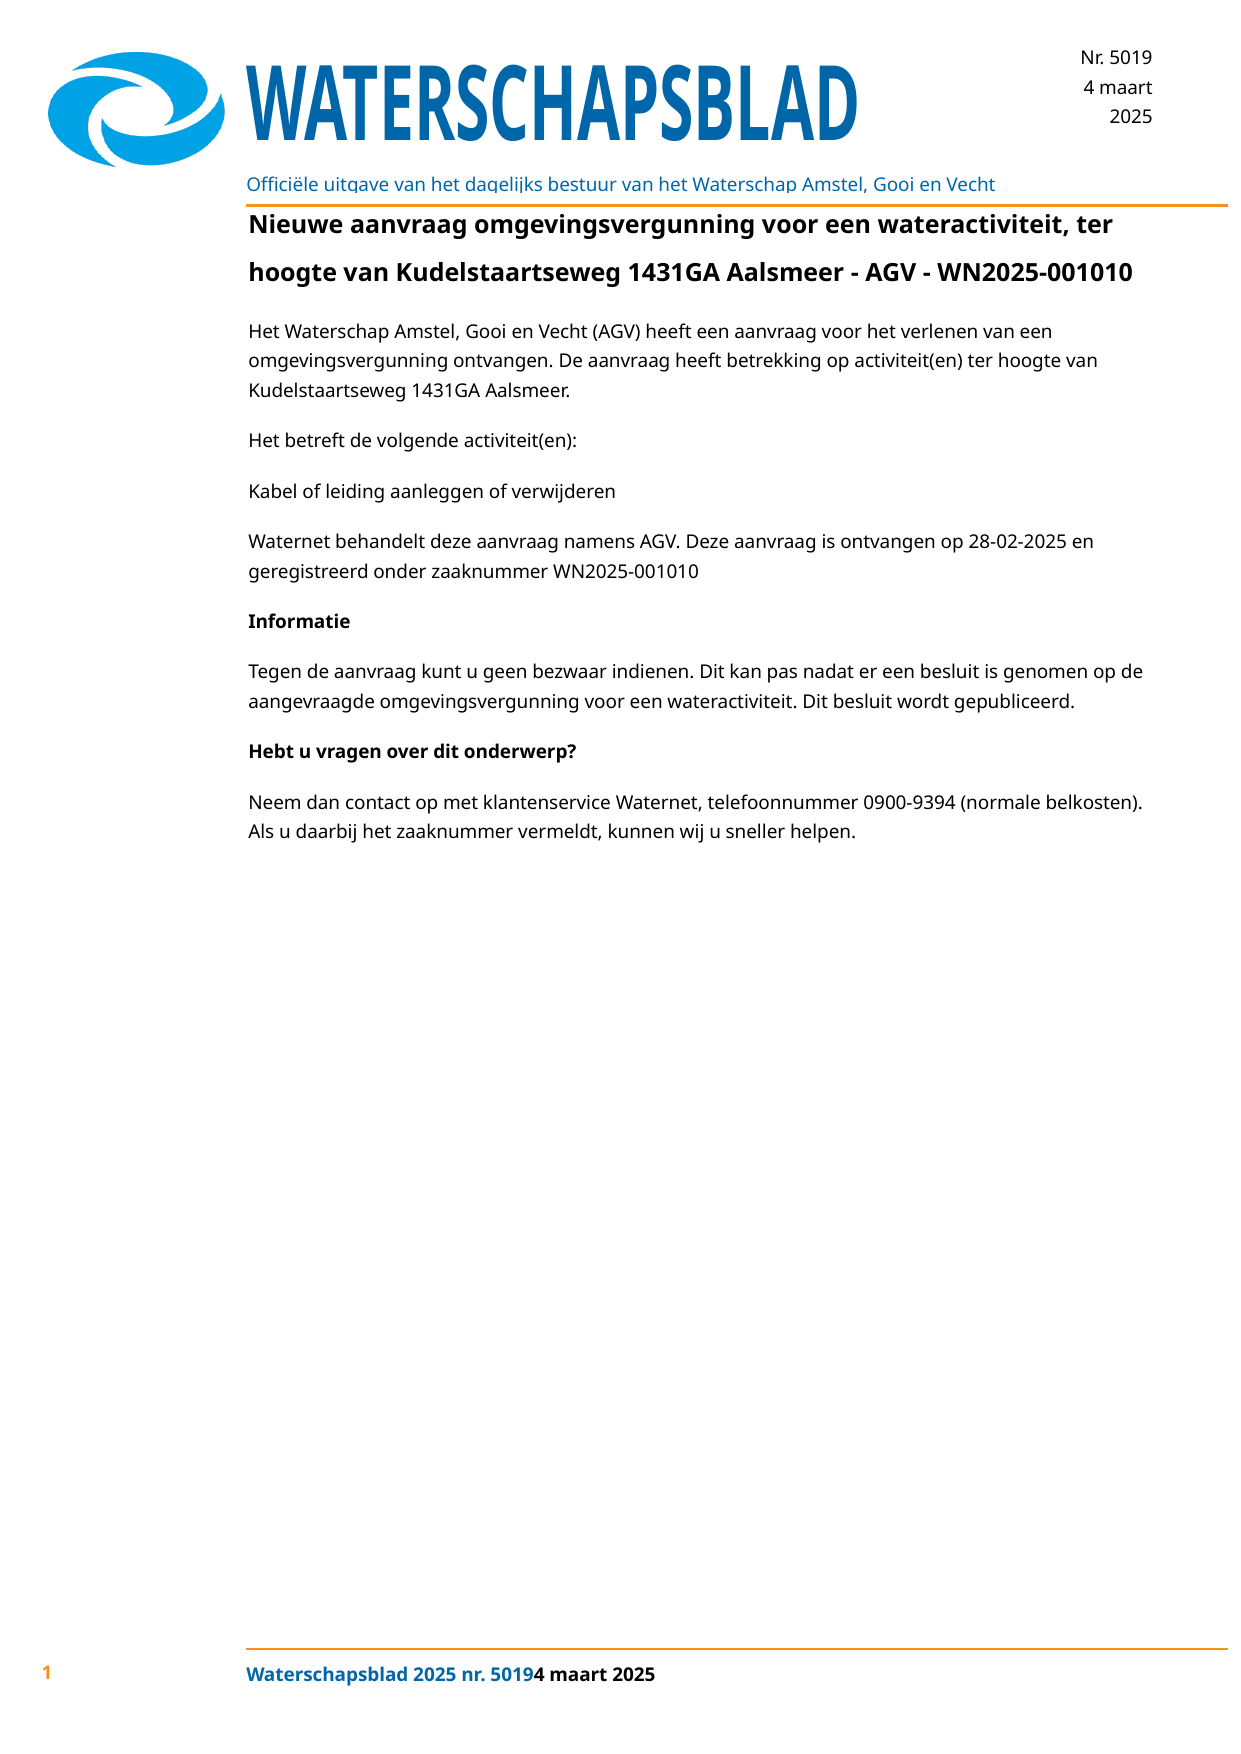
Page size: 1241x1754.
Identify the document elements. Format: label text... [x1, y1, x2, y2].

text Neem dan contact op met klantenservice Waternet, telefoonnummer 0900-9394 (normale belkosten). Als u daarbij het zaaknummer vermeldt, kunnen wij u sneller helpen. [248, 789, 1152, 844]
text Hebt u vragen over dit onderwerp? [248, 739, 1152, 764]
text Het Waterschap Amstel, Gooi en Vecht (AGV) heeft een aanvraag voor het verlenen van een omgevingsvergunning ontvangen. De aanvraag heeft betrekking op activiteit(en) ter hoogte van Kudelstaartseweg 1431GA Aalsmeer. [248, 318, 1152, 403]
picture [41, 47, 231, 172]
text Kabel of leiding aanleggen of verwijderen [248, 478, 1152, 504]
text Het betreft de volgende activiteit(en): [248, 427, 1152, 453]
text Waternet behandelt deze aanvraag namens AGV. Deze aanvraag is ontvangen op 28-02-2025 en geregistreerd onder zaaknummer WN2025-001010 [248, 528, 1152, 584]
text Tegen de aanvraag kunt u geen bezwaar indienen. Dit kan pas nadat er een besluit is genomen op de aangevraagde omgevingsvergunning voor een wateractiviteit. Dit besluit wordt gepubliceerd. [248, 659, 1152, 714]
text Nieuwe aanvraag omgevingsvergunning voor een wateractiviteit, ter hoogte van Kudelstaartseweg 1431GA Aalsmeer - AGV - WN2025-001010 [248, 207, 1152, 288]
text Informatie [248, 608, 1152, 634]
